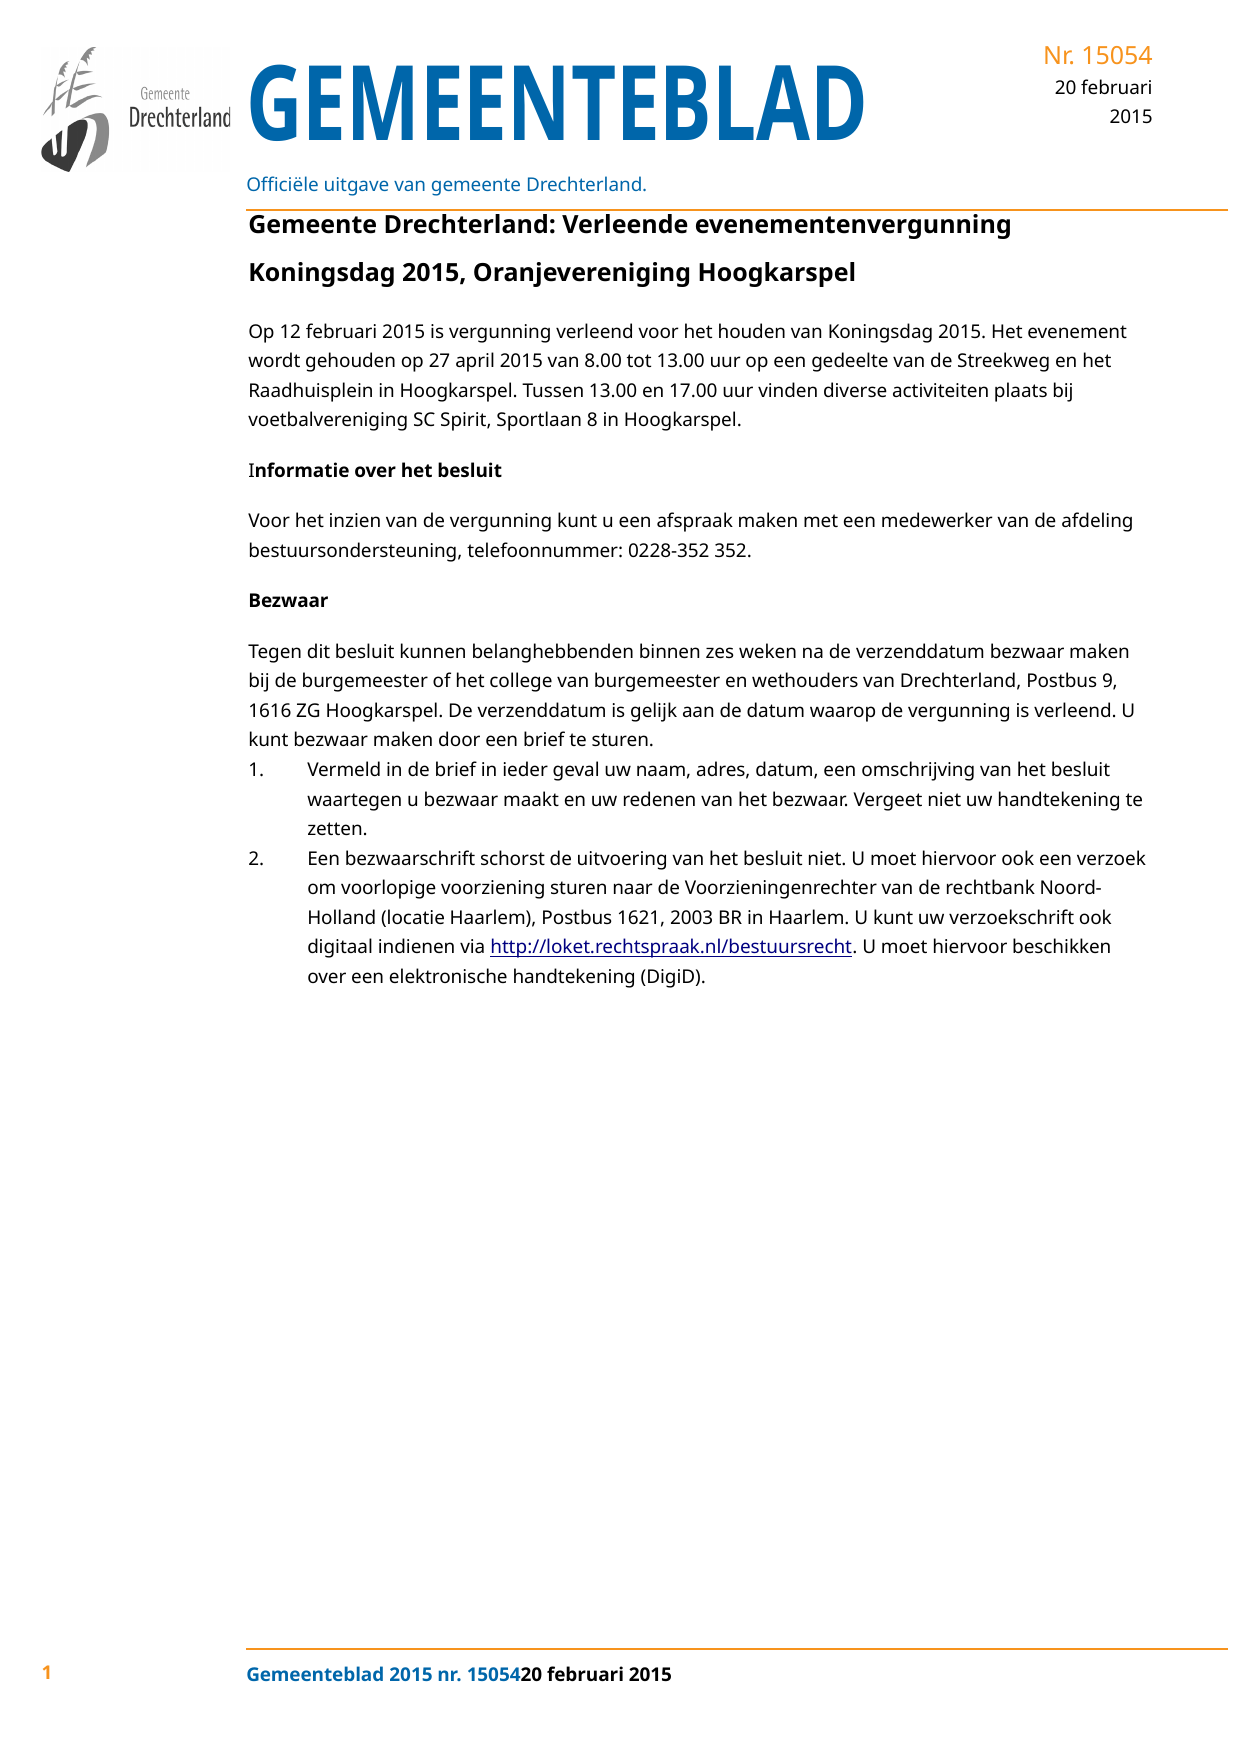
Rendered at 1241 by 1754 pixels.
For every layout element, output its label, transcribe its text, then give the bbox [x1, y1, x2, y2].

picture [41, 47, 231, 172]
list Een bezwaarschrift schorst de uitvoering van het besluit niet. U moet hiervoor ook een verzoek om voorlopige voorziening sturen naar de Voorzieningenrechter van de rechtbank Noord-Holland (locatie Haarlem), Postbus 1621, 2003 BR in Haarlem. U kunt uw verzoekschrift ook digitaal indienen via http://loket.rechtspraak.nl/bestuursrecht. U moet hiervoor beschikken over een elektronische handtekening (DigiD). [248, 845, 1152, 989]
text Tegen dit besluit kunnen belanghebbenden binnen zes weken na de verzenddatum bezwaar maken bij de burgemeester of het college van burgemeester en wethouders van Drechterland, Postbus 9, 1616 ZG Hoogkarspel. De verzenddatum is gelijk aan de datum waarop de vergunning is verleend. U kunt bezwaar maken door een brief te sturen. [248, 638, 1152, 752]
list Vermeld in de brief in ieder geval uw naam, adres, datum, een omschrijving van het besluit waartegen u bezwaar maakt en uw redenen van het bezwaar. Vergeet niet uw handtekening te zetten. [248, 756, 1152, 841]
text Bezwaar [248, 587, 1152, 613]
text Gemeente Drechterland: Verleende evenementenvergunning Koningsdag 2015, Oranjevereniging Hoogkarspel [248, 211, 1152, 288]
text Informatie over het besluit [248, 457, 1152, 483]
text Voor het inzien van de vergunning kunt u een afspraak maken met een medewerker van de afdeling bestuursondersteuning, telefoonnummer: 0228-352 352. [248, 507, 1152, 563]
text Op 12 februari 2015 is vergunning verleend voor het houden van Koningsdag 2015. Het evenement wordt gehouden op 27 april 2015 van 8.00 tot 13.00 uur op een gedeelte van de Streekweg en het Raadhuisplein in Hoogkarspel. Tussen 13.00 en 17.00 uur vinden diverse activiteiten plaats bij voetbalvereniging SC Spirit, Sportlaan 8 in Hoogkarspel. [248, 318, 1152, 432]
